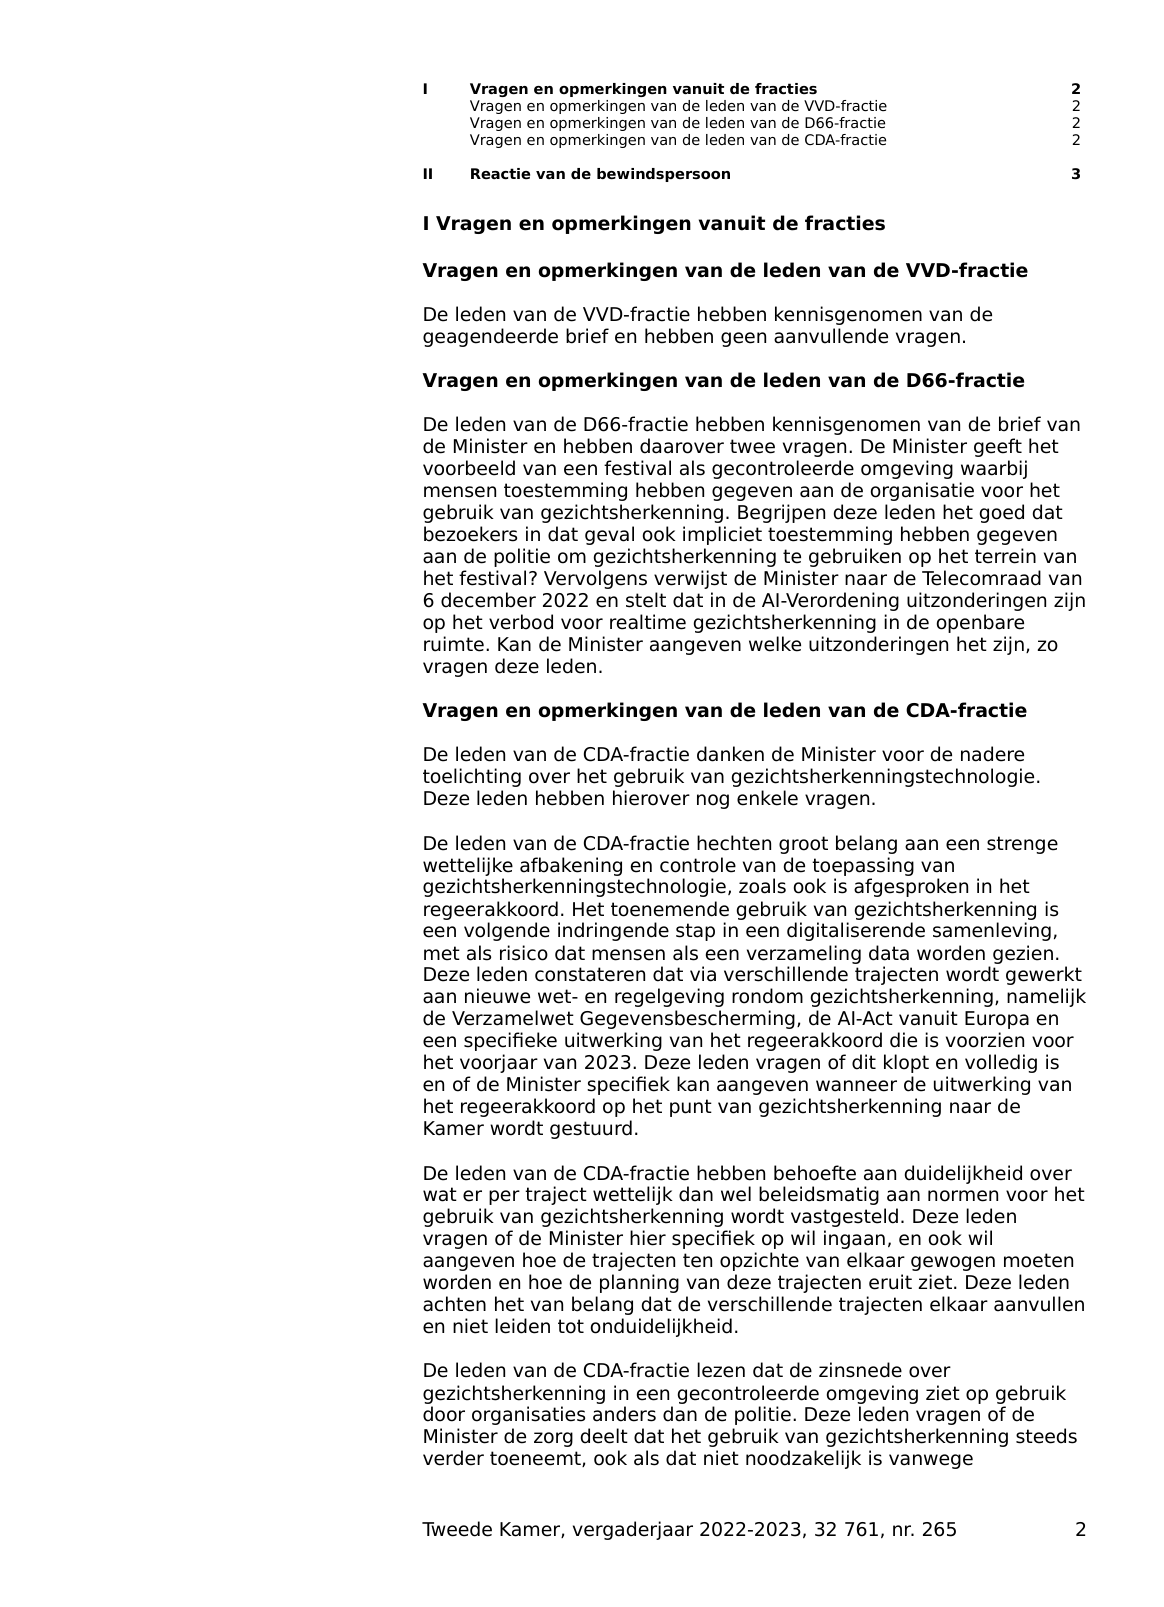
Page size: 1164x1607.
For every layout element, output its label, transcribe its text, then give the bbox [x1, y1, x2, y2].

table_header I [422, 81, 463, 98]
table_header 2 [1028, 81, 1087, 98]
text De leden van de CDA-fractie lezen dat de zinsnede over gezichtsherkenning in een gecontroleerde omgeving ziet op gebruik door organisaties anders dan de politie. Deze leden vragen of de Minister de zorg deelt dat het gebruik van gezichtsherkenning steeds verder toeneemt, ook als dat niet noodzakelijk is vanwege [422, 1360, 1087, 1470]
text De leden van de D66-fractie hebben kennisgenomen van de brief van de Minister en hebben daarover twee vragen. De Minister geeft het voorbeeld van een festival als gecontroleerde omgeving waarbij mensen toestemming hebben gegeven aan de organisatie voor het gebruik van gezichtsherkenning. Begrijpen deze leden het goed dat bezoekers in dat geval ook impliciet toestemming hebben gegeven aan de politie om gezichtsherkenning te gebruiken op het terrein van het festival? Vervolgens verwijst de Minister naar de Telecomraad van 6 december 2022 en stelt dat in de AI-Verordening uitzonderingen zijn op het verbod voor realtime gezichtsherkenning in de openbare ruimte. Kan de Minister aangeven welke uitzonderingen het zijn, zo vragen deze leden. [422, 414, 1087, 678]
subtitle I Vragen en opmerkingen vanuit de fracties [422, 213, 1087, 235]
text De leden van de CDA-fractie danken de Minister voor de nadere toelichting over het gebruik van gezichtsherkenningstechnologie. Deze leden hebben hierover nog enkele vragen. [422, 744, 1087, 810]
table_cell 3 [1028, 166, 1087, 183]
table_cell [422, 115, 463, 132]
table_cell Vragen en opmerkingen van de leden van de VVD-fractie [464, 98, 1027, 115]
table_header Vragen en opmerkingen vanuit de fracties [464, 81, 1027, 98]
text De leden van de CDA-fractie hebben behoefte aan duidelijkheid over wat er per traject wettelijk dan wel beleidsmatig aan normen voor het gebruik van gezichtsherkenning wordt vastgesteld. Deze leden vragen of de Minister hier specifiek op wil ingaan, en ook wil aangeven hoe de trajecten ten opzichte van elkaar gewogen moeten worden en hoe de planning van deze trajecten eruit ziet. Deze leden achten het van belang dat de verschillende trajecten elkaar aanvullen en niet leiden tot onduidelijkheid. [422, 1162, 1087, 1338]
subtitle Vragen en opmerkingen van de leden van de CDA-fractie [422, 700, 1087, 722]
table_cell [1028, 149, 1087, 166]
table_cell 2 [1028, 115, 1087, 132]
table_cell [422, 149, 463, 166]
table_cell [464, 149, 1027, 166]
table_cell 2 [1028, 98, 1087, 115]
table_cell [422, 98, 463, 115]
text De leden van de CDA-fractie hechten groot belang aan een strenge wettelijke afbakening en controle van de toepassing van gezichtsherkenningstechnologie, zoals ook is afgesproken in het regeerakkoord. Het toenemende gebruik van gezichtsherkenning is een volgende indringende stap in een digitaliserende samenleving, met als risico dat mensen als een verzameling data worden gezien. Deze leden constateren dat via verschillende trajecten wordt gewerkt aan nieuwe wet- en regelgeving rondom gezichtsherkenning, namelijk de Verzamelwet Gegevensbescherming, de AI-Act vanuit Europa en een specifieke uitwerking van het regeerakkoord die is voorzien voor het voorjaar van 2023. Deze leden vragen of dit klopt en volledig is en of de Minister specifiek kan aangeven wanneer de uitwerking van het regeerakkoord op het punt van gezichtsherkenning naar de Kamer wordt gestuurd. [422, 832, 1087, 1140]
table_cell II [422, 166, 463, 183]
table_cell [422, 132, 463, 149]
text De leden van de VVD-fractie hebben kennisgenomen van de geagendeerde brief en hebben geen aanvullende vragen. [422, 304, 1087, 348]
subtitle Vragen en opmerkingen van de leden van de VVD-fractie [422, 260, 1087, 282]
subtitle Vragen en opmerkingen van de leden van de D66-fractie [422, 370, 1087, 392]
table_cell Reactie van de bewindspersoon [464, 166, 1027, 183]
table_cell 2 [1028, 132, 1087, 149]
table_cell Vragen en opmerkingen van de leden van de D66-fractie [464, 115, 1027, 132]
table_cell Vragen en opmerkingen van de leden van de CDA-fractie [464, 132, 1027, 149]
